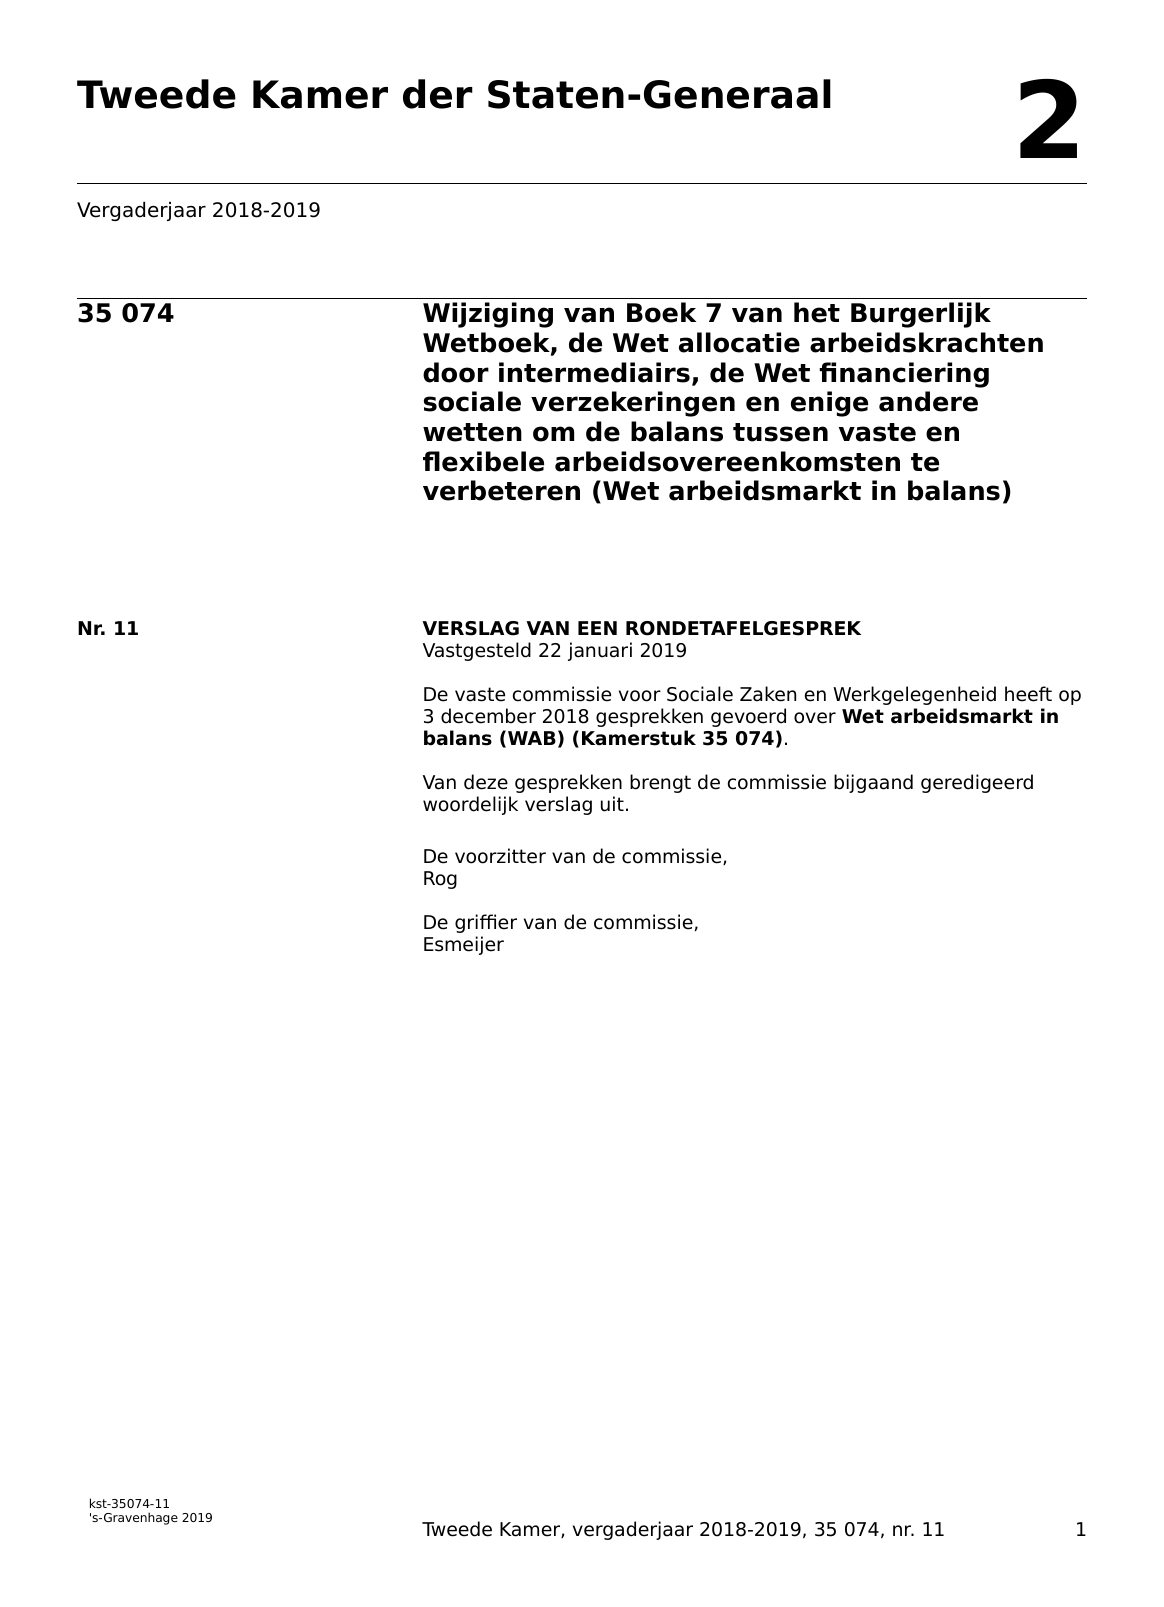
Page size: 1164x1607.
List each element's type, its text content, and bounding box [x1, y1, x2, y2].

subtitle 35 074 Wijziging van Boek 7 van het Burgerlijk Wetboek, de Wet allocatie arbeidskrachten door intermediairs, de Wet financiering sociale verzekeringen en enige andere wetten om de balans tussen vaste en flexibele arbeidsovereenkomsten te verbeteren (Wet arbeidsmarkt in balans) [77, 299, 1087, 507]
text Van deze gesprekken brengt de commissie bijgaand geredigeerd woordelijk verslag uit. [422, 772, 1087, 816]
table_header 2 [886, 59, 1087, 183]
table_cell Vergaderjaar 2018-2019 [77, 184, 1087, 298]
table_header Tweede Kamer der Staten-Generaal [77, 59, 886, 183]
text 's-Gravenhage 2019 [88, 1511, 323, 1525]
subtitle Nr. 11 VERSLAG VAN EEN RONDETAFELGESPREK [77, 618, 1087, 640]
text De griffier van de commissie, Esmeijer [422, 912, 1087, 956]
text kst-35074-11 [88, 1497, 323, 1511]
text Vastgesteld 22 januari 2019 [422, 640, 1087, 662]
text De voorzitter van de commissie, Rog [422, 846, 1087, 890]
text De vaste commissie voor Sociale Zaken en Werkgelegenheid heeft op 3 december 2018 gesprekken gevoerd over Wet arbeidsmarkt in balans (WAB) (Kamerstuk 35 074). [422, 684, 1087, 750]
